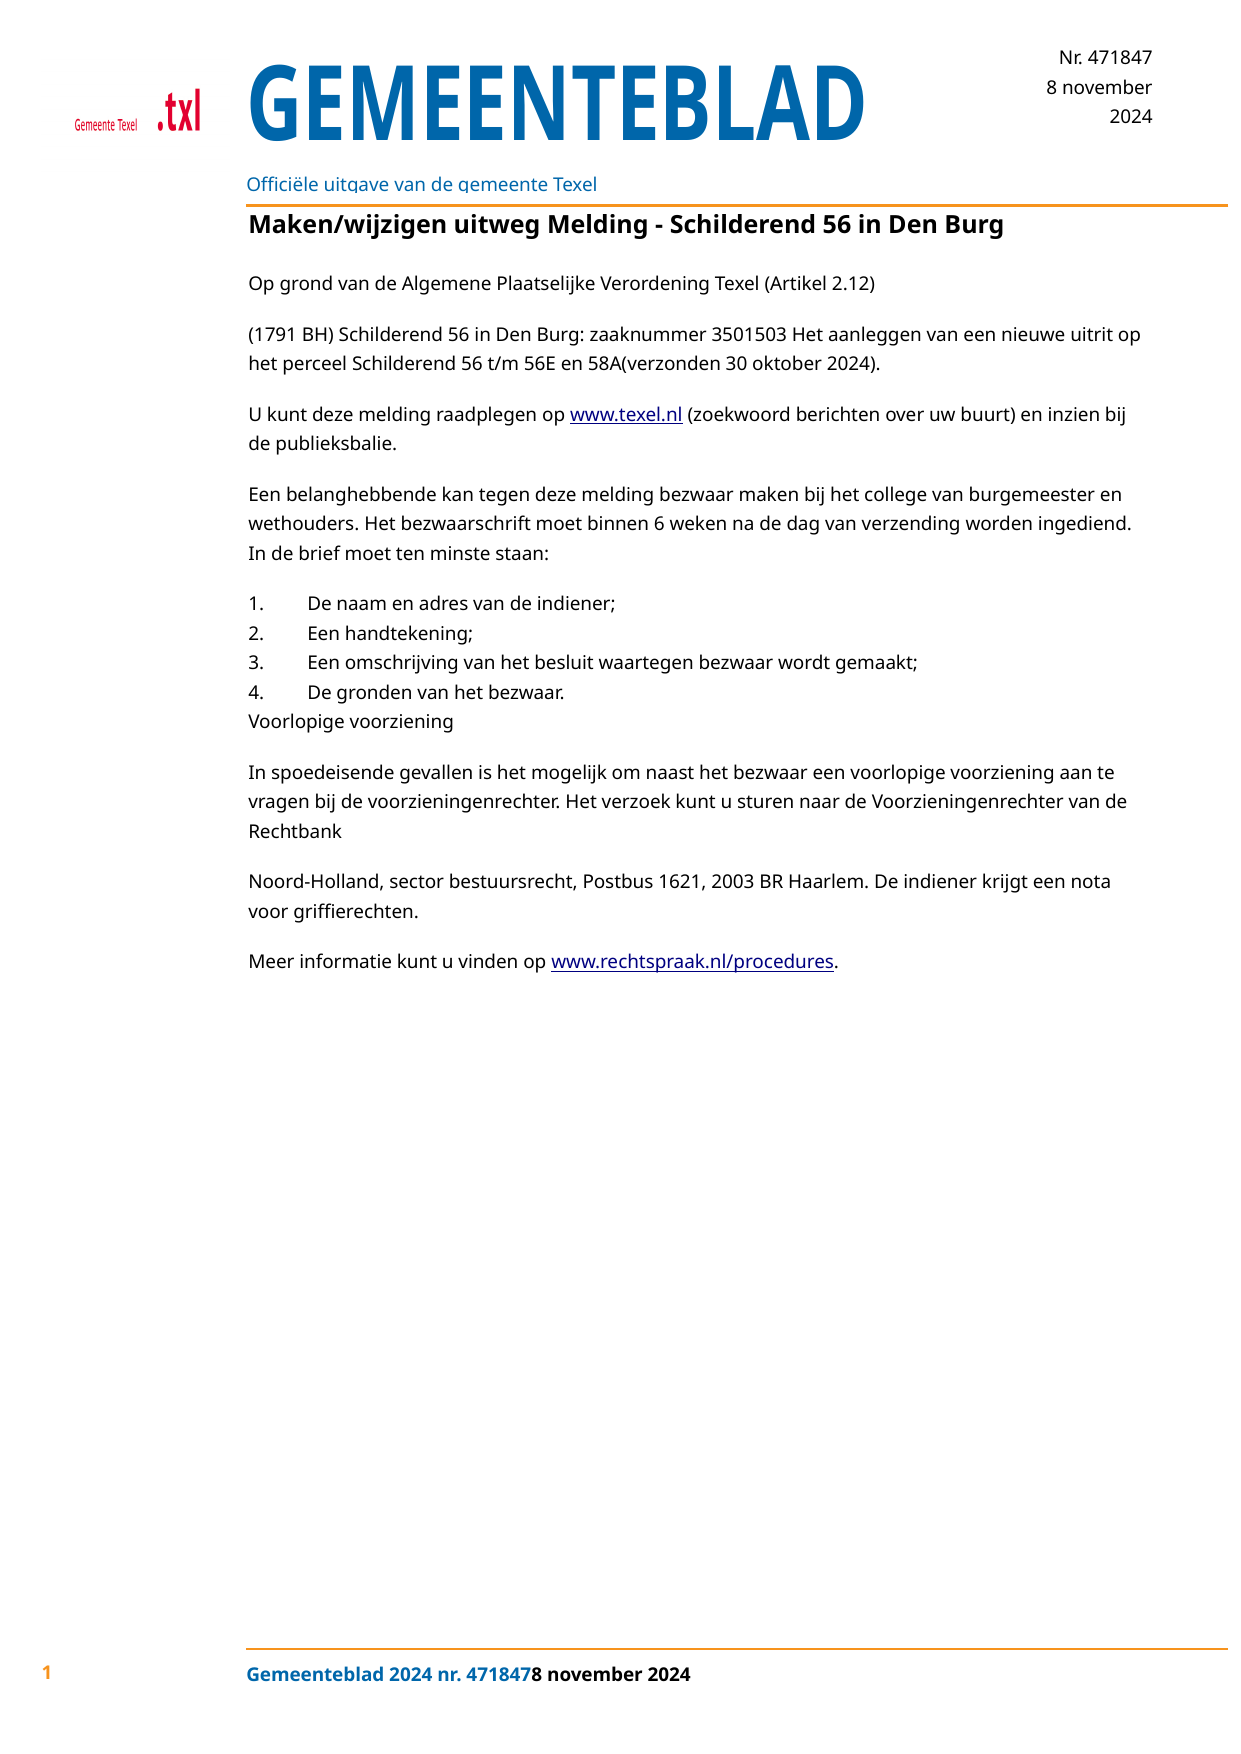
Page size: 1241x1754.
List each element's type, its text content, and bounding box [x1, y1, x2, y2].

text Een belanghebbende kan tegen deze melding bezwaar maken bij het college van burgemeester en wethouders. Het bezwaarschrift moet binnen 6 weken na de dag van verzending worden ingediend. In de brief moet ten minste staan: [248, 481, 1152, 566]
list Een handtekening; [248, 620, 1152, 646]
text Op grond van de Algemene Plaatselijke Verordening Texel (Artikel 2.12) [248, 270, 1152, 296]
picture [41, 47, 231, 172]
text (1791 BH) Schilderend 56 in Den Burg: zaaknummer 3501503 Het aanleggen van een nieuwe uitrit op het perceel Schilderend 56 t/m 56E en 58A(verzonden 30 oktober 2024). [248, 321, 1152, 376]
list De gronden van het bezwaar. [248, 679, 1152, 705]
text Meer informatie kunt u vinden op www.rechtspraak.nl/procedures. [248, 949, 1152, 974]
text In spoedeisende gevallen is het mogelijk om naast het bezwaar een voorlopige voorziening aan te vragen bij de voorzieningenrechter. Het verzoek kunt u sturen naar de Voorzieningenrechter van de Rechtbank [248, 759, 1152, 844]
list De naam en adres van de indiener; [248, 590, 1152, 616]
text Noord-Holland, sector bestuursrecht, Postbus 1621, 2003 BR Haarlem. De indiener krijgt een nota voor griffierechten. [248, 869, 1152, 924]
text Maken/wijzigen uitweg Melding - Schilderend 56 in Den Burg [248, 207, 1152, 241]
text Voorlopige voorziening [248, 709, 1152, 734]
list Een omschrijving van het besluit waartegen bezwaar wordt gemaakt; [248, 649, 1152, 675]
text U kunt deze melding raadplegen op www.texel.nl (zoekwoord berichten over uw buurt) en inzien bij de publieksbalie. [248, 401, 1152, 456]
